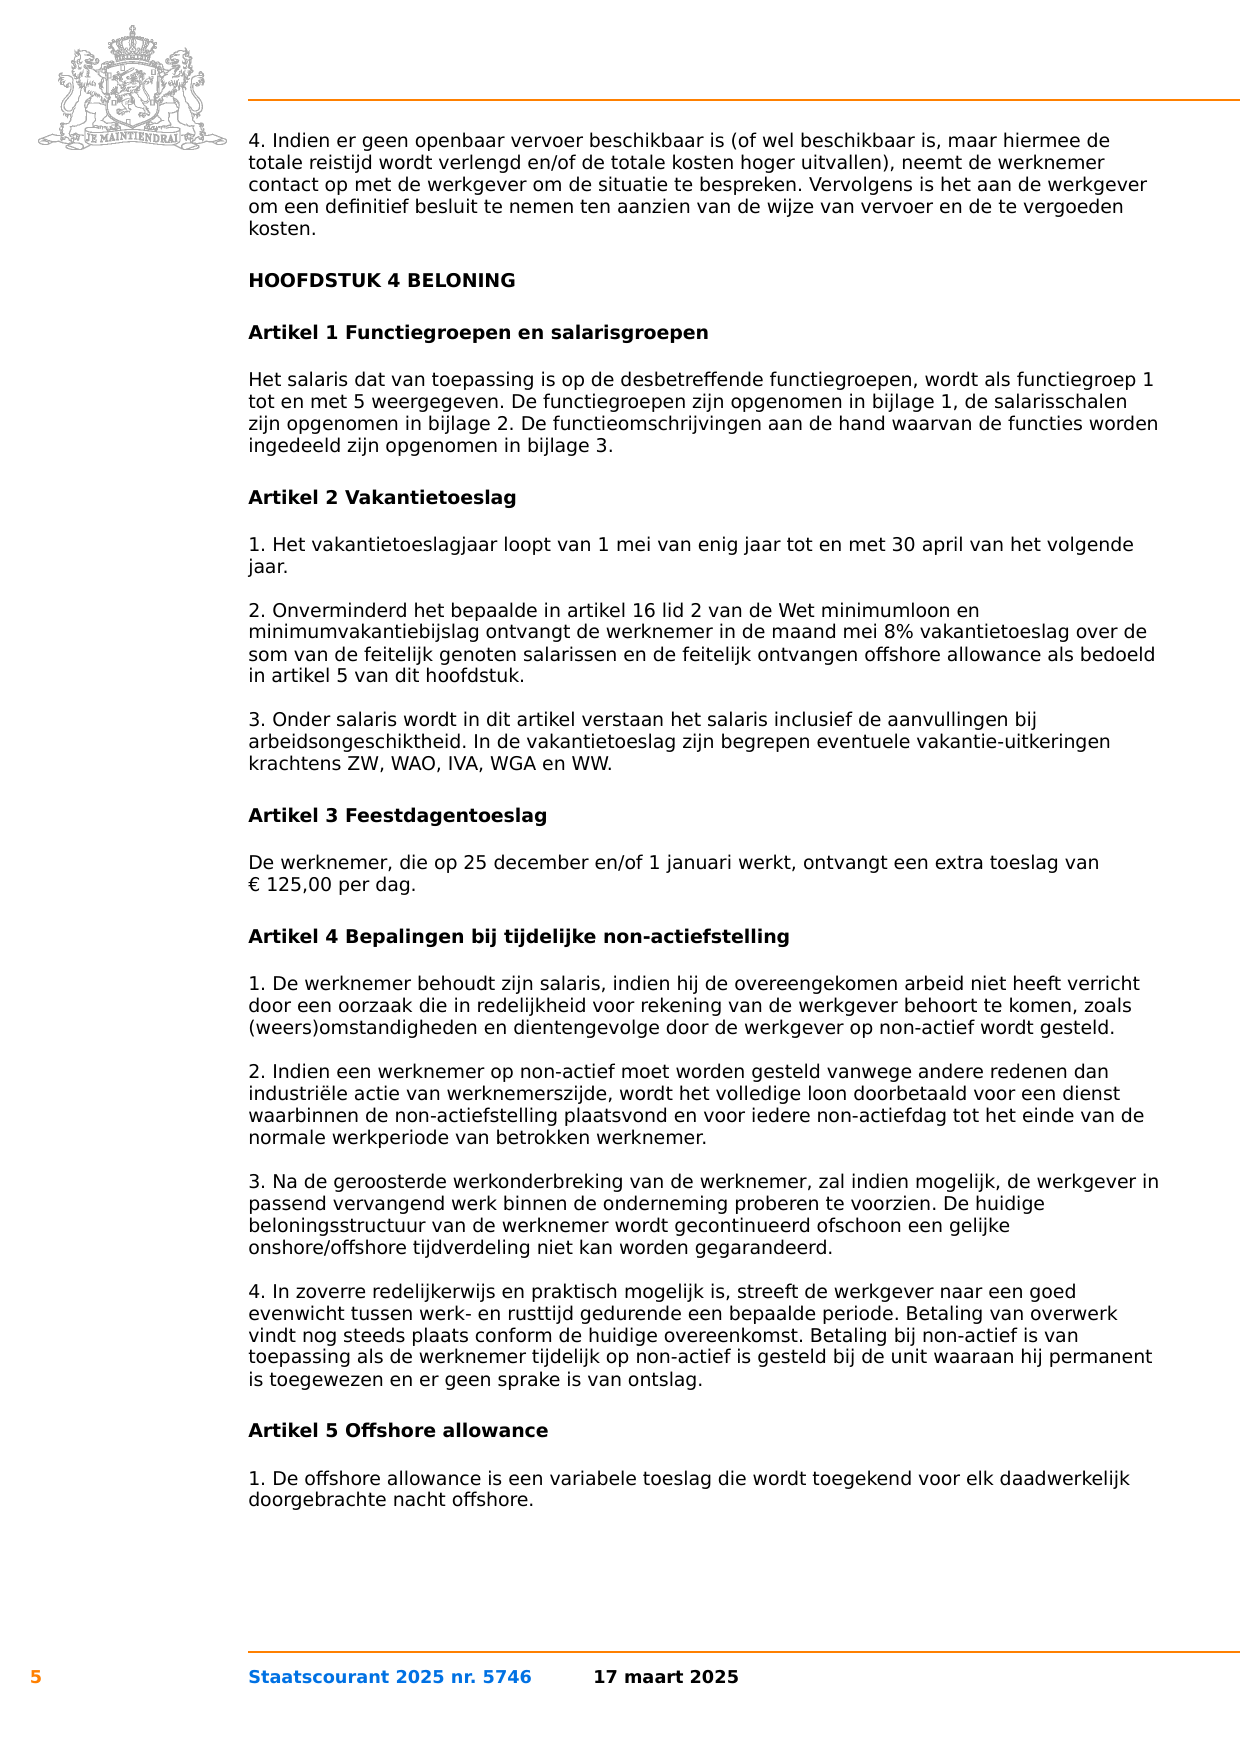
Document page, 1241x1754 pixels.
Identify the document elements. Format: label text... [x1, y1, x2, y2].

text 4. Indien er geen openbaar vervoer beschikbaar is (of wel beschikbaar is, maar hiermee de totale reistijd wordt verlengd en/of de totale kosten hoger uitvallen), neemt de werknemer contact op met de werkgever om de situatie te bespreken. Vervolgens is het aan de werkgever om een definitief besluit te nemen ten aanzien van de wijze van vervoer en de te vergoeden kosten. [248, 130, 1163, 240]
text 1. De offshore allowance is een variabele toeslag die wordt toegekend voor elk daadwerkelijk doorgebrachte nacht offshore. [248, 1467, 1163, 1511]
text 1. Het vakantietoeslagjaar loopt van 1 mei van enig jaar tot en met 30 april van het volgende jaar. [248, 534, 1163, 578]
subtitle HOOFDSTUK 4 BELONING [248, 270, 1163, 292]
subtitle Artikel 2 Vakantietoeslag [248, 487, 1163, 509]
text 3. Onder salaris wordt in dit artikel verstaan het salaris inclusief de aanvullingen bij arbeidsongeschiktheid. In de vakantietoeslag zijn begrepen eventuele vakantie-uitkeringen krachtens ZW, WAO, IVA, WGA en WW. [248, 709, 1163, 775]
text 3. Na de geroosterde werkonderbreking van de werknemer, zal indien mogelijk, de werkgever in passend vervangend werk binnen de onderneming proberen te voorzien. De huidige beloningsstructuur van de werknemer wordt gecontinueerd ofschoon een gelijke onshore/offshore tijdverdeling niet kan worden gegarandeerd. [248, 1171, 1163, 1259]
subtitle Artikel 4 Bepalingen bij tijdelijke non-actiefstelling [248, 926, 1163, 948]
text 4. In zoverre redelijkerwijs en praktisch mogelijk is, streeft de werkgever naar een goed evenwicht tussen werk- en rusttijd gedurende een bepaalde periode. Betaling van overwerk vindt nog steeds plaats conform de huidige overeenkomst. Betaling bij non-actief is van toepassing als de werknemer tijdelijk op non-actief is gesteld bij de unit waaraan hij permanent is toegewezen en er geen sprake is van ontslag. [248, 1281, 1163, 1390]
text 2. Indien een werknemer op non-actief moet worden gesteld vanwege andere redenen dan industriële actie van werknemerszijde, wordt het volledige loon doorbetaald voor een dienst waarbinnen de non-actiefstelling plaatsvond en voor iedere non-actiefdag tot het einde van de normale werkperiode van betrokken werknemer. [248, 1061, 1163, 1149]
subtitle Artikel 5 Offshore allowance [248, 1420, 1163, 1442]
text Het salaris dat van toepassing is op de desbetreffende functiegroepen, wordt als functiegroep 1 tot en met 5 weergegeven. De functiegroepen zijn opgenomen in bijlage 1, de salarisschalen zijn opgenomen in bijlage 2. De functieomschrijvingen aan de hand waarvan de functies worden ingedeeld zijn opgenomen in bijlage 3. [248, 369, 1163, 457]
subtitle Artikel 3 Feestdagentoeslag [248, 805, 1163, 827]
subtitle Artikel 1 Functiegroepen en salarisgroepen [248, 322, 1163, 344]
text De werknemer, die op 25 december en/of 1 januari werkt, ontvangt een extra toeslag van € 125,00 per dag. [248, 852, 1163, 896]
text 1. De werknemer behoudt zijn salaris, indien hij de overeengekomen arbeid niet heeft verricht door een oorzaak die in redelijkheid voor rekening van de werkgever behoort te komen, zoals (weers)omstandigheden en dientengevolge door de werkgever op non-actief wordt gesteld. [248, 973, 1163, 1039]
text 2. Onverminderd het bepaalde in artikel 16 lid 2 van de Wet minimumloon en minimumvakantiebijslag ontvangt de werknemer in de maand mei 8% vakantietoeslag over de som van de feitelijk genoten salarissen en de feitelijk ontvangen offshore allowance als bedoeld in artikel 5 van dit hoofdstuk. [248, 599, 1163, 687]
picture [38, 25, 227, 150]
